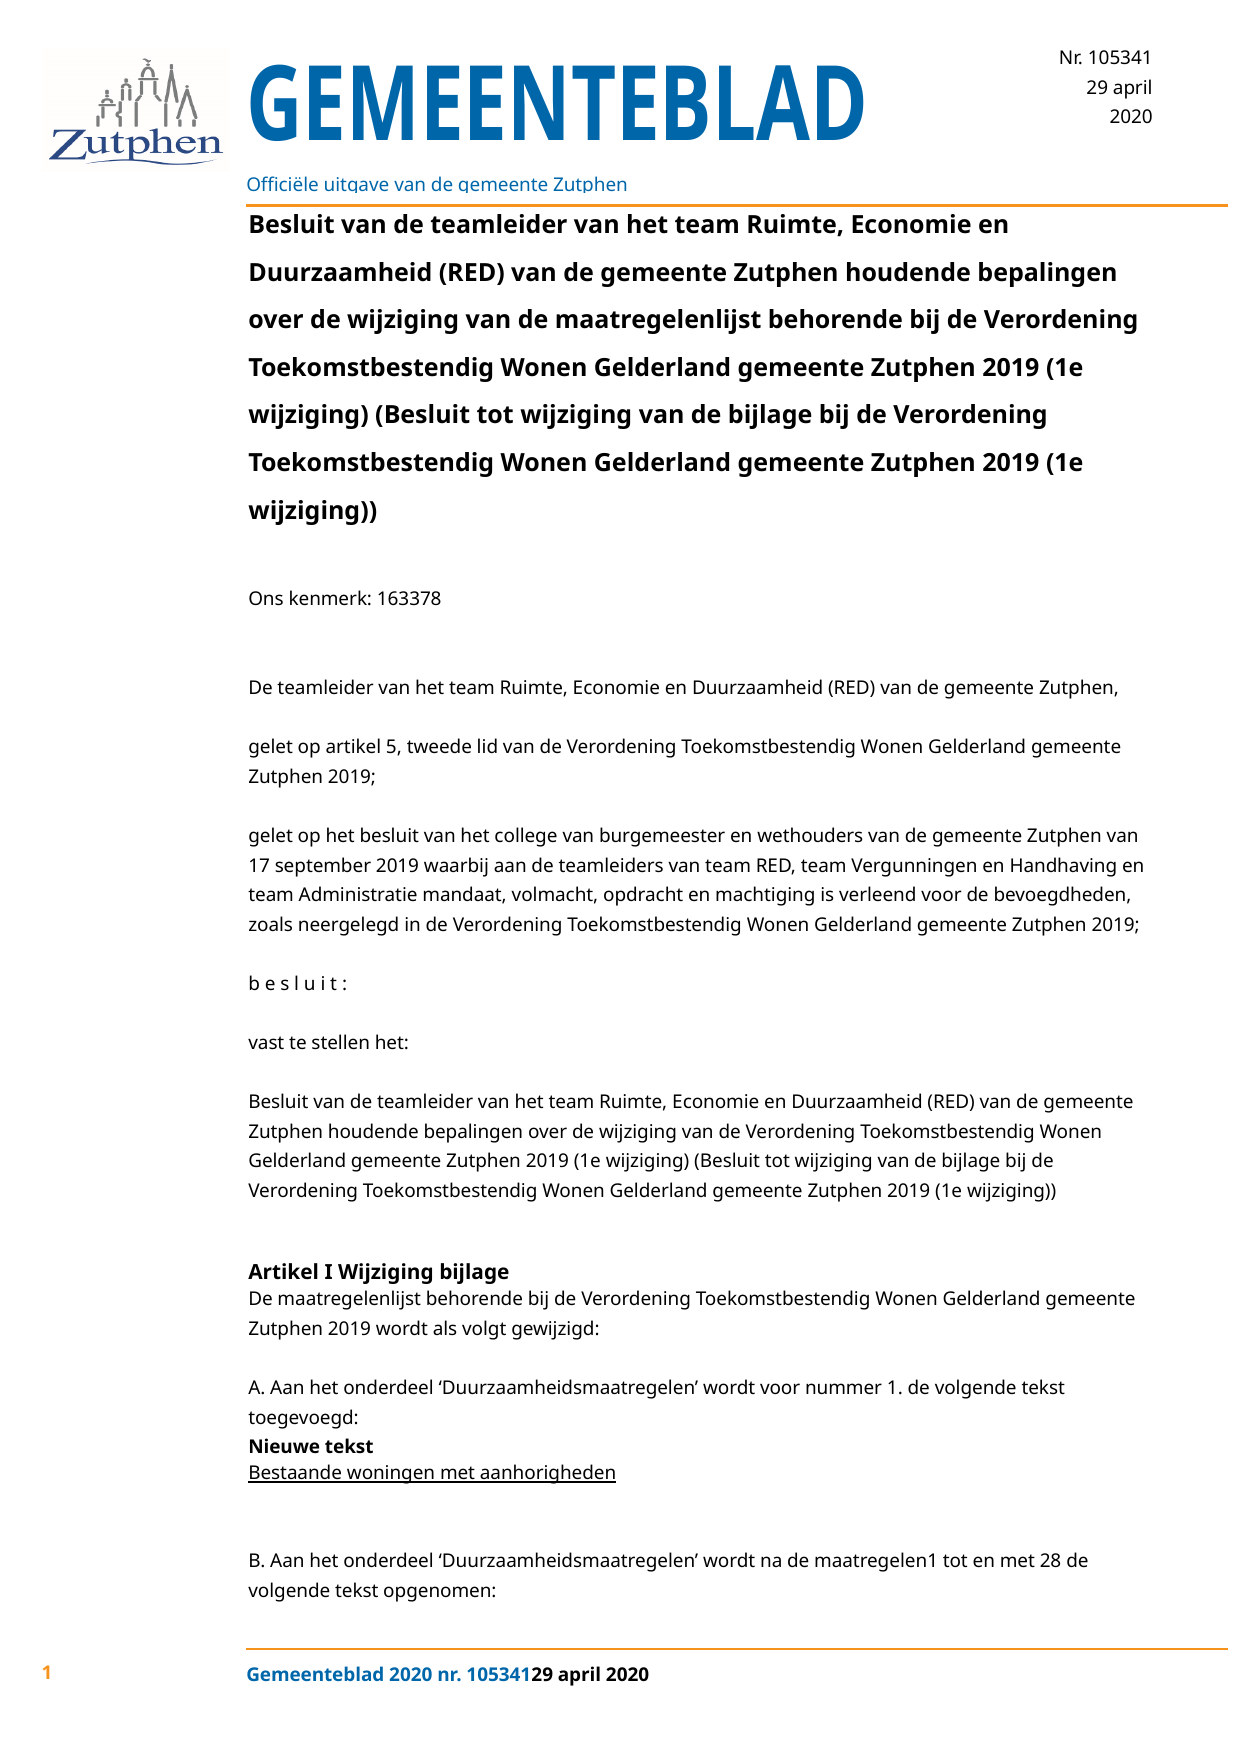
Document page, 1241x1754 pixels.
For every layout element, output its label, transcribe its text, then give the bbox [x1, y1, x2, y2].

text Besluit van de teamleider van het team Ruimte, Economie en Duurzaamheid (RED) van de gemeente Zutphen houdende bepalingen over de wijziging van de Verordening Toekomstbestendig Wonen Gelderland gemeente Zutphen 2019 (1e wijziging) (Besluit tot wijziging van de bijlage bij de Verordening Toekomstbestendig Wonen Gelderland gemeente Zutphen 2019 (1e wijziging)) [248, 1088, 1152, 1203]
text De maatregelenlijst behorende bij de Verordening Toekomstbestendig Wonen Gelderland gemeente Zutphen 2019 wordt als volgt gewijzigd: [248, 1286, 1152, 1341]
text gelet op artikel 5, tweede lid van de Verordening Toekomstbestendig Wonen Gelderland gemeente Zutphen 2019; [248, 733, 1152, 789]
text De teamleider van het team Ruimte, Economie en Duurzaamheid (RED) van de gemeente Zutphen, [248, 674, 1152, 700]
picture [41, 47, 231, 172]
text b e s l u i t : [248, 970, 1152, 996]
text B. Aan het onderdeel ‘Duurzaamheidsmaatregelen’ wordt na de maatregelen1 tot en met 28 de volgende tekst opgenomen: [248, 1547, 1152, 1603]
text A. Aan het onderdeel ‘Duurzaamheidsmaatregelen’ wordt voor nummer 1. de volgende tekst toegevoegd: [248, 1374, 1152, 1430]
text gelet op het besluit van het college van burgemeester en wethouders van de gemeente Zutphen van 17 september 2019 waarbij aan de teamleiders van team RED, team Vergunningen en Handhaving en team Administratie mandaat, volmacht, opdracht en machtiging is verleend voor de bevoegdheden, zoals neergelegd in de Verordening Toekomstbestendig Wonen Gelderland gemeente Zutphen 2019; [248, 822, 1152, 937]
text vast te stellen het: [248, 1029, 1152, 1055]
table_header Nieuwe tekst [248, 1434, 1152, 1459]
text Artikel I Wijziging bijlage [248, 1257, 1152, 1286]
text Besluit van de teamleider van het team Ruimte, Economie en Duurzaamheid (RED) van de gemeente Zutphen houdende bepalingen over de wijziging van de maatregelenlijst behorende bij de Verordening Toekomstbestendig Wonen Gelderland gemeente Zutphen 2019 (1e wijziging) (Besluit tot wijziging van de bijlage bij de Verordening Toekomstbestendig Wonen Gelderland gemeente Zutphen 2019 (1e wijziging)) [248, 207, 1152, 526]
table_cell Bestaande woningen met aanhorigheden [248, 1459, 1152, 1485]
text Ons kenmerk: 163378 [248, 586, 1152, 611]
